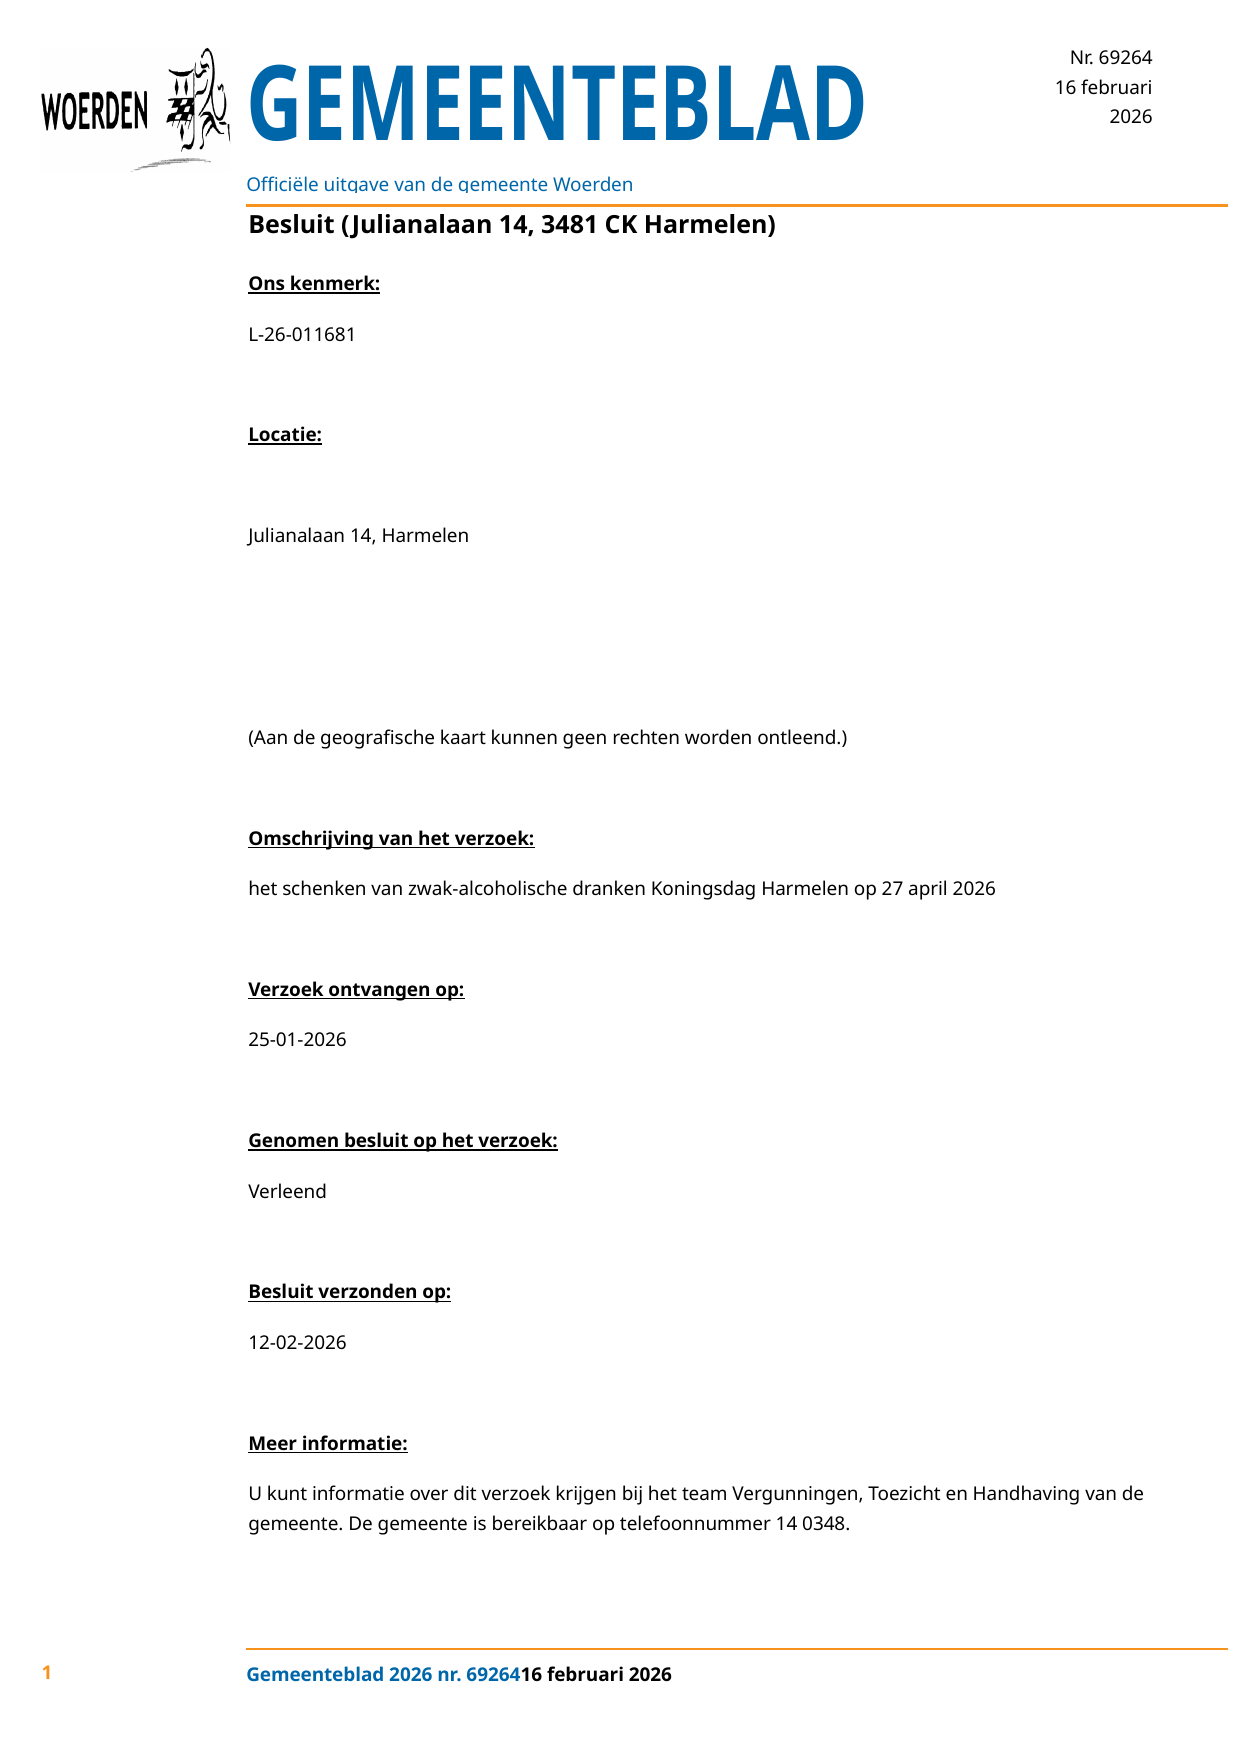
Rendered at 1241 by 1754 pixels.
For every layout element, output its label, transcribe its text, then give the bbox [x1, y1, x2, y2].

text Ons kenmerk: [248, 270, 1152, 296]
text 12-02-2026 [248, 1329, 1152, 1355]
text L-26-011681 [248, 321, 1152, 346]
text Besluit verzonden op: [248, 1279, 1152, 1304]
text Besluit (Julianalaan 14, 3481 CK Harmelen) [248, 207, 1152, 241]
text Omschrijving van het verzoek: [248, 825, 1152, 851]
picture [41, 47, 231, 172]
text Julianalaan 14, Harmelen [248, 522, 1152, 548]
text Verleend [248, 1178, 1152, 1203]
text Verzoek ontvangen op: [248, 976, 1152, 1002]
text U kunt informatie over dit verzoek krijgen bij het team Vergunningen, Toezicht en Handhaving van de gemeente. De gemeente is bereikbaar op telefoonnummer 14 0348. [248, 1480, 1152, 1536]
text 25-01-2026 [248, 1027, 1152, 1052]
text Genomen besluit op het verzoek: [248, 1127, 1152, 1153]
text Locatie: [248, 422, 1152, 447]
text Meer informatie: [248, 1430, 1152, 1456]
text het schenken van zwak-alcoholische dranken Koningsdag Harmelen op 27 april 2026 [248, 875, 1152, 901]
text (Aan de geografische kaart kunnen geen rechten worden ontleend.) [248, 724, 1152, 750]
